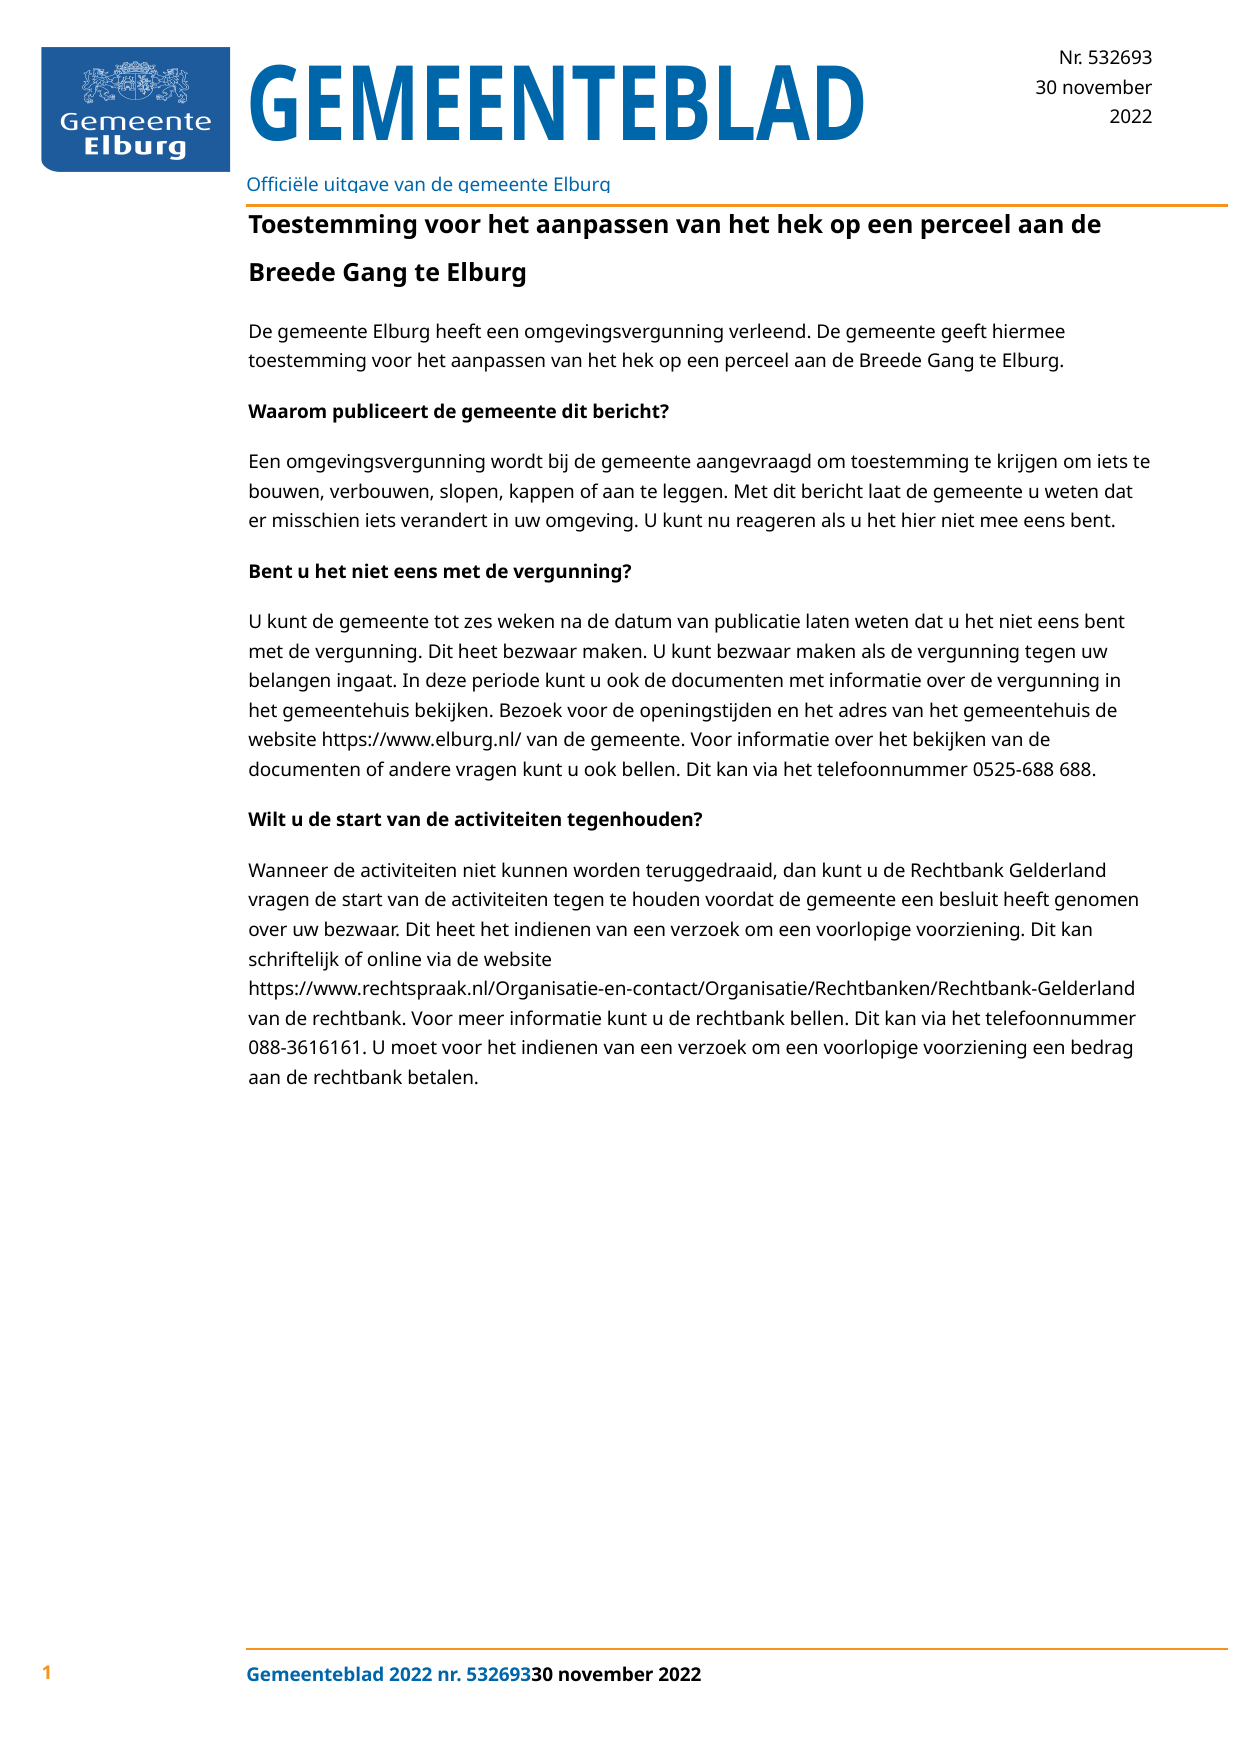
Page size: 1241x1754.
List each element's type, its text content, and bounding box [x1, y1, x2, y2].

text Wanneer de activiteiten niet kunnen worden teruggedraaid, dan kunt u de Rechtbank Gelderland vragen de start van de activiteiten tegen te houden voordat de gemeente een besluit heeft genomen over uw bezwaar. Dit heet het indienen van een verzoek om een voorlopige voorziening. Dit kan schriftelijk of online via de website https://www.rechtspraak.nl/Organisatie-en-contact/Organisatie/Rechtbanken/Rechtbank-Gelderland van de rechtbank. Voor meer informatie kunt u de rechtbank bellen. Dit kan via het telefoonnummer 088-3616161. U moet voor het indienen van een verzoek om een voorlopige voorziening een bedrag aan de rechtbank betalen. [248, 857, 1152, 1090]
text Toestemming voor het aanpassen van het hek op een perceel aan de Breede Gang te Elburg [248, 207, 1152, 288]
picture [41, 47, 231, 172]
text Een omgevingsvergunning wordt bij de gemeente aangevraagd om toestemming te krijgen om iets te bouwen, verbouwen, slopen, kappen of aan te leggen. Met dit bericht laat de gemeente u weten dat er misschien iets verandert in uw omgeving. U kunt nu reageren als u het hier niet mee eens bent. [248, 448, 1152, 533]
text De gemeente Elburg heeft een omgevingsvergunning verleend. De gemeente geeft hiermee toestemming voor het aanpassen van het hek op een perceel aan de Breede Gang te Elburg. [248, 318, 1152, 373]
text U kunt de gemeente tot zes weken na de datum van publicatie laten weten dat u het niet eens bent met de vergunning. Dit heet bezwaar maken. U kunt bezwaar maken als de vergunning tegen uw belangen ingaat. In deze periode kunt u ook de documenten met informatie over de vergunning in het gemeentehuis bekijken. Bezoek voor de openingstijden en het adres van het gemeentehuis de website https://www.elburg.nl/ van de gemeente. Voor informatie over het bekijken van de documenten of andere vragen kunt u ook bellen. Dit kan via het telefoonnummer 0525-688 688. [248, 608, 1152, 782]
text Waarom publiceert de gemeente dit bericht? [248, 398, 1152, 424]
text Bent u het niet eens met de vergunning? [248, 558, 1152, 584]
text Wilt u de start van de activiteiten tegenhouden? [248, 807, 1152, 832]
